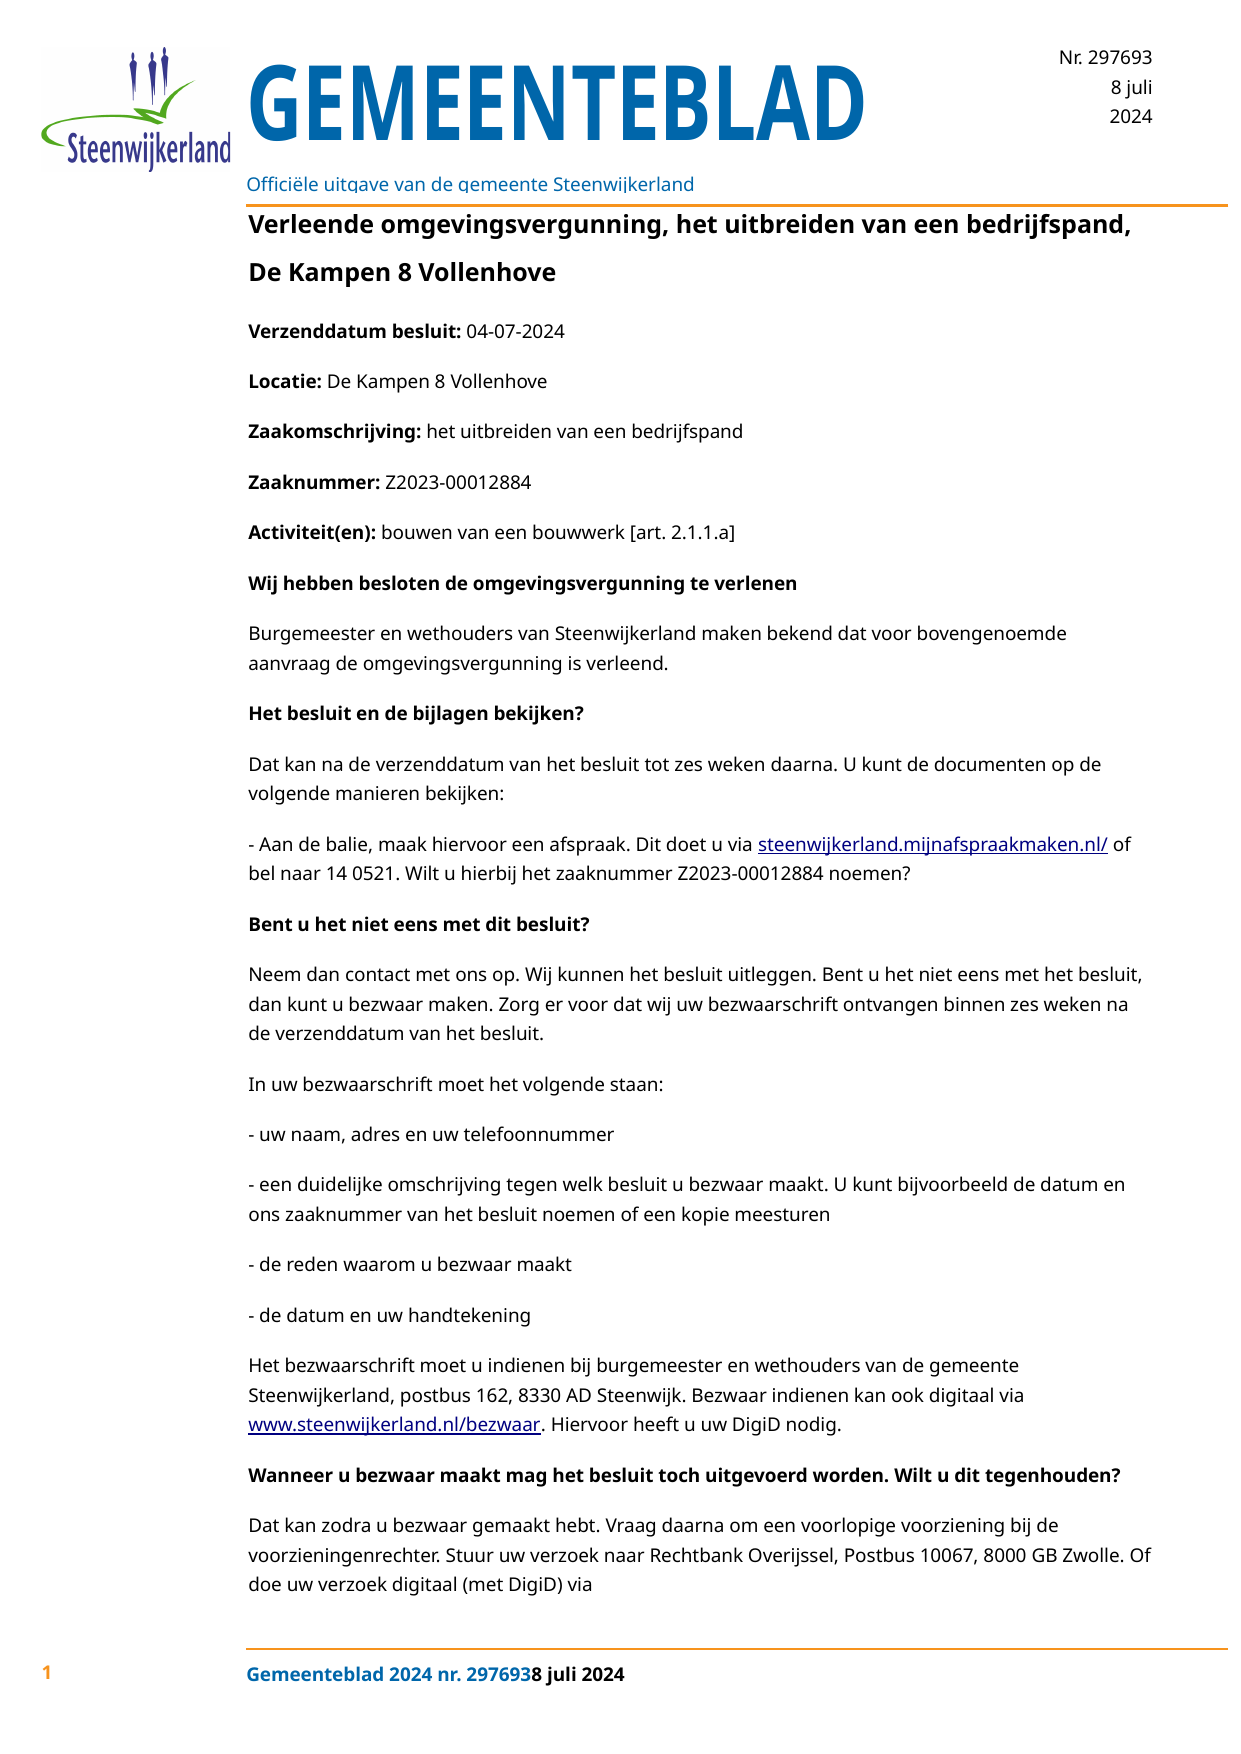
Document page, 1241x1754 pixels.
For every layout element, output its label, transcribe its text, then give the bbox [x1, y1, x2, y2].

text Het bezwaarschrift moet u indienen bij burgemeester en wethouders van de gemeente Steenwijkerland, postbus 162, 8330 AD Steenwijk. Bezwaar indienen kan ook digitaal via www.steenwijkerland.nl/bezwaar. Hiervoor heeft u uw DigiD nodig. [248, 1352, 1152, 1437]
text Neem dan contact met ons op. Wij kunnen het besluit uitleggen. Bent u het niet eens met het besluit, dan kunt u bezwaar maken. Zorg er voor dat wij uw bezwaarschrift ontvangen binnen zes weken na de verzenddatum van het besluit. [248, 961, 1152, 1046]
picture [41, 47, 231, 172]
text - Aan de balie, maak hiervoor een afspraak. Dit doet u via steenwijkerland.mijnafspraakmaken.nl/ of bel naar 14 0521. Wilt u hierbij het zaaknummer Z2023-00012884 noemen? [248, 831, 1152, 886]
text Dat kan zodra u bezwaar gemaakt hebt. Vraag daarna om een voorlopige voorziening bij de voorzieningenrechter. Stuur uw verzoek naar Rechtbank Overijssel, Postbus 10067, 8000 GB Zwolle. Of doe uw verzoek digitaal (met DigiD) via [248, 1512, 1152, 1597]
text Activiteit(en): bouwen van een bouwwerk [art. 2.1.1.a] [248, 519, 1152, 545]
text - de datum en uw handtekening [248, 1302, 1152, 1328]
text - een duidelijke omschrijving tegen welk besluit u bezwaar maakt. U kunt bijvoorbeeld de datum en ons zaaknummer van het besluit noemen of een kopie meesturen [248, 1172, 1152, 1227]
text Verleende omgevingsvergunning, het uitbreiden van een bedrijfspand, De Kampen 8 Vollenhove [248, 207, 1152, 288]
text Verzenddatum besluit: 04-07-2024 [248, 318, 1152, 344]
text Burgemeester en wethouders van Steenwijkerland maken bekend dat voor bovengenoemde aanvraag de omgevingsvergunning is verleend. [248, 620, 1152, 676]
text Dat kan na de verzenddatum van het besluit tot zes weken daarna. U kunt de documenten op de volgende manieren bekijken: [248, 751, 1152, 806]
text Wanneer u bezwaar maakt mag het besluit toch uitgevoerd worden. Wilt u dit tegenhouden? [248, 1462, 1152, 1488]
text Wij hebben besloten de omgevingsvergunning te verlenen [248, 570, 1152, 596]
text In uw bezwaarschrift moet het volgende staan: [248, 1071, 1152, 1097]
text - de reden waarom u bezwaar maakt [248, 1252, 1152, 1277]
text Zaaknummer: Z2023-00012884 [248, 469, 1152, 495]
text Zaakomschrijving: het uitbreiden van een bedrijfspand [248, 419, 1152, 444]
text - uw naam, adres en uw telefoonnummer [248, 1121, 1152, 1147]
text Locatie: De Kampen 8 Vollenhove [248, 368, 1152, 394]
text Bent u het niet eens met dit besluit? [248, 911, 1152, 937]
text Het besluit en de bijlagen bekijken? [248, 700, 1152, 726]
